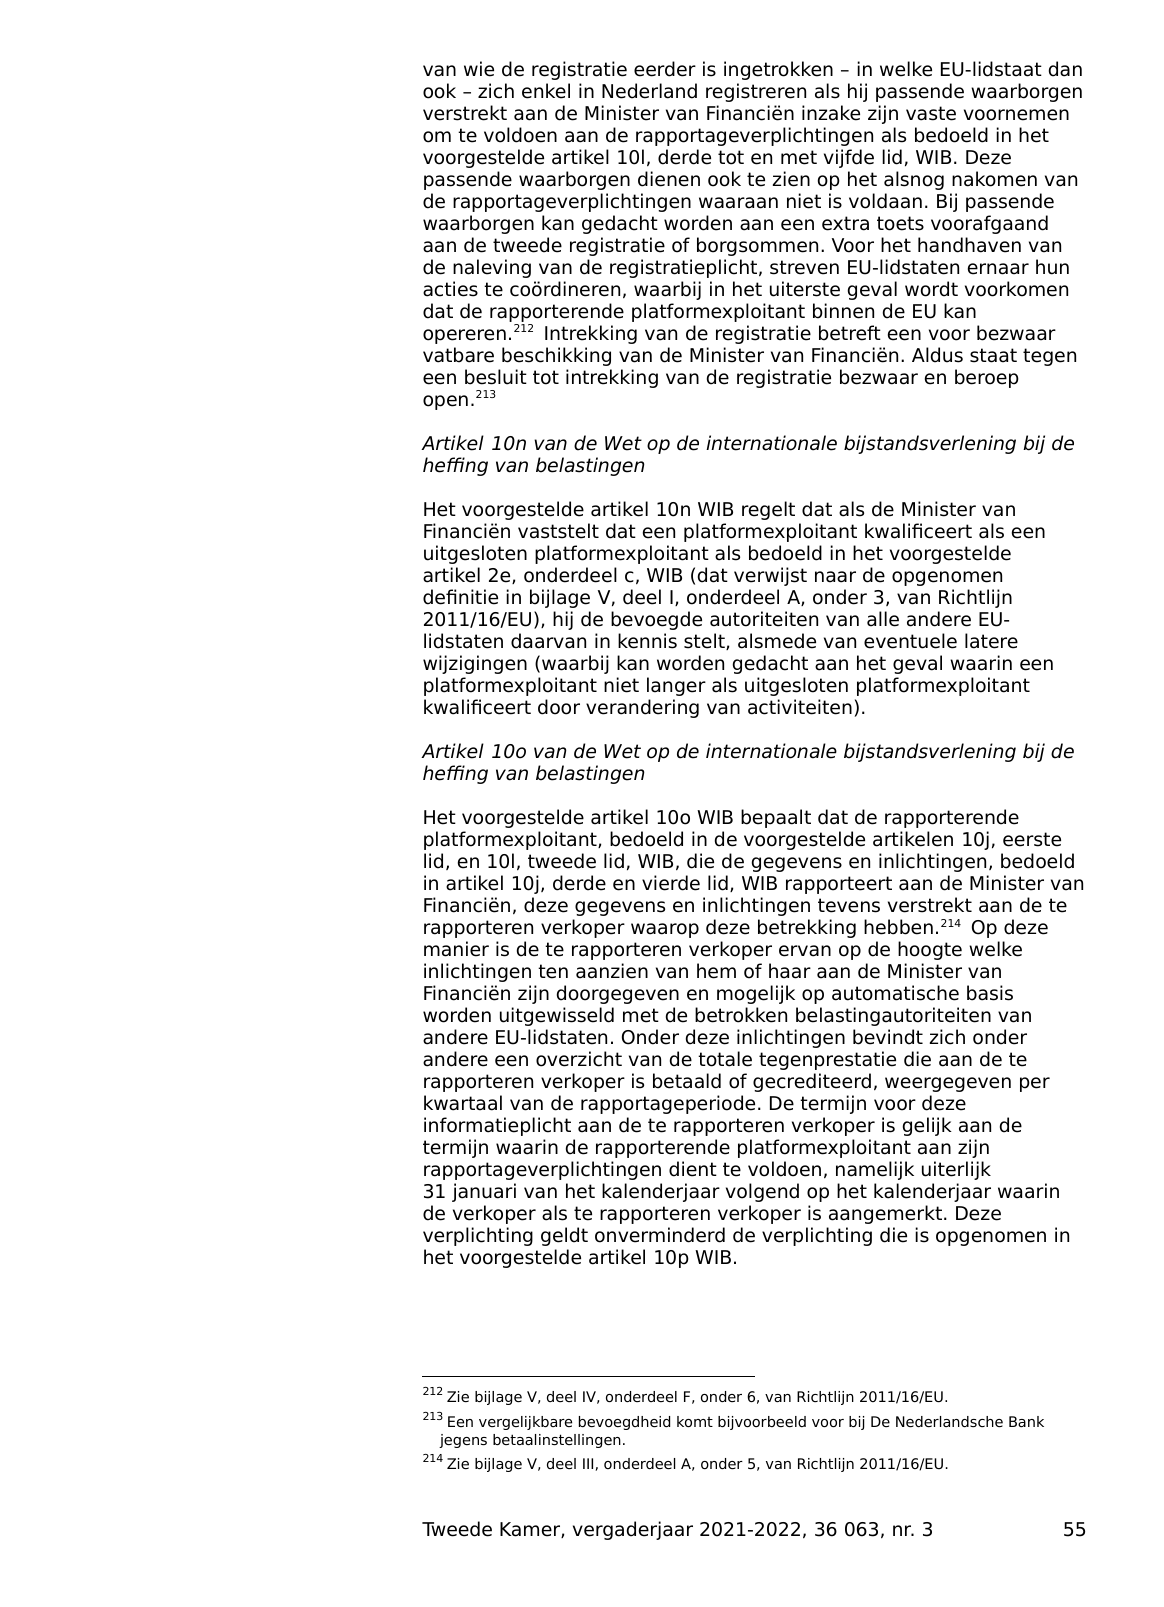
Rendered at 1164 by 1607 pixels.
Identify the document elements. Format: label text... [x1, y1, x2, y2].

subtitle Artikel 10o van de Wet op de internationale bijstandsverlening bij de heffing van belastingen [422, 741, 1087, 785]
text van wie de registratie eerder is ingetrokken – in welke EU-lidstaat dan ook – zich enkel in Nederland registreren als hij passende waarborgen verstrekt aan de Minister van Financiën inzake zijn vaste voornemen om te voldoen aan de rapportageverplichtingen als bedoeld in het voorgestelde artikel 10l, derde tot en met vijfde lid, WIB. Deze passende waarborgen dienen ook te zien op het alsnog nakomen van de rapportageverplichtingen waaraan niet is voldaan. Bij passende waarborgen kan gedacht worden aan een extra toets voorafgaand aan de tweede registratie of borgsommen. Voor het handhaven van de naleving van de registratieplicht, streven EU-lidstaten ernaar hun acties te coördineren, waarbij in het uiterste geval wordt voorkomen dat de rapporterende platformexploitant binnen de EU kan opereren. Intrekking van de registratie betreft een voor bezwaar vatbare beschikking van de Minister van Financiën. Aldus staat tegen een besluit tot intrekking van de registratie bezwaar en beroep open. [422, 59, 1087, 411]
text Een vergelijkbare bevoegdheid komt bijvoorbeeld voor bij De Nederlandsche Bank jegens betaalinstellingen. [422, 1410, 1087, 1449]
text Het voorgestelde artikel 10o WIB bepaalt dat de rapporterende platformexploitant, bedoeld in de voorgestelde artikelen 10j, eerste lid, en 10l, tweede lid, WIB, die de gegevens en inlichtingen, bedoeld in artikel 10j, derde en vierde lid, WIB rapporteert aan de Minister van Financiën, deze gegevens en inlichtingen tevens verstrekt aan de te rapporteren verkoper waarop deze betrekking hebben. Op deze manier is de te rapporteren verkoper ervan op de hoogte welke inlichtingen ten aanzien van hem of haar aan de Minister van Financiën zijn doorgegeven en mogelijk op automatische basis worden uitgewisseld met de betrokken belastingautoriteiten van andere EU-lidstaten. Onder deze inlichtingen bevindt zich onder andere een overzicht van de totale tegenprestatie die aan de te rapporteren verkoper is betaald of gecrediteerd, weergegeven per kwartaal van de rapportageperiode. De termijn voor deze informatieplicht aan de te rapporteren verkoper is gelijk aan de termijn waarin de rapporterende platformexploitant aan zijn rapportageverplichtingen dient te voldoen, namelijk uiterlijk 31 januari van het kalenderjaar volgend op het kalenderjaar waarin de verkoper als te rapporteren verkoper is aangemerkt. Deze verplichting geldt onverminderd de verplichting die is opgenomen in het voorgestelde artikel 10p WIB. [422, 807, 1087, 1269]
subtitle Artikel 10n van de Wet op de internationale bijstandsverlening bij de heffing van belastingen [422, 433, 1087, 477]
text Zie bijlage V, deel IV, onderdeel F, onder 6, van Richtlijn 2011/16/EU. [422, 1385, 1087, 1407]
text Het voorgestelde artikel 10n WIB regelt dat als de Minister van Financiën vaststelt dat een platformexploitant kwalificeert als een uitgesloten platformexploitant als bedoeld in het voorgestelde artikel 2e, onderdeel c, WIB (dat verwijst naar de opgenomen definitie in bijlage V, deel I, onderdeel A, onder 3, van Richtlijn 2011/16/EU), hij de bevoegde autoriteiten van alle andere EU-lidstaten daarvan in kennis stelt, alsmede van eventuele latere wijzigingen (waarbij kan worden gedacht aan het geval waarin een platformexploitant niet langer als uitgesloten platformexploitant kwalificeert door verandering van activiteiten). [422, 499, 1087, 719]
text Zie bijlage V, deel III, onderdeel A, onder 5, van Richtlijn 2011/16/EU. [422, 1452, 1087, 1474]
